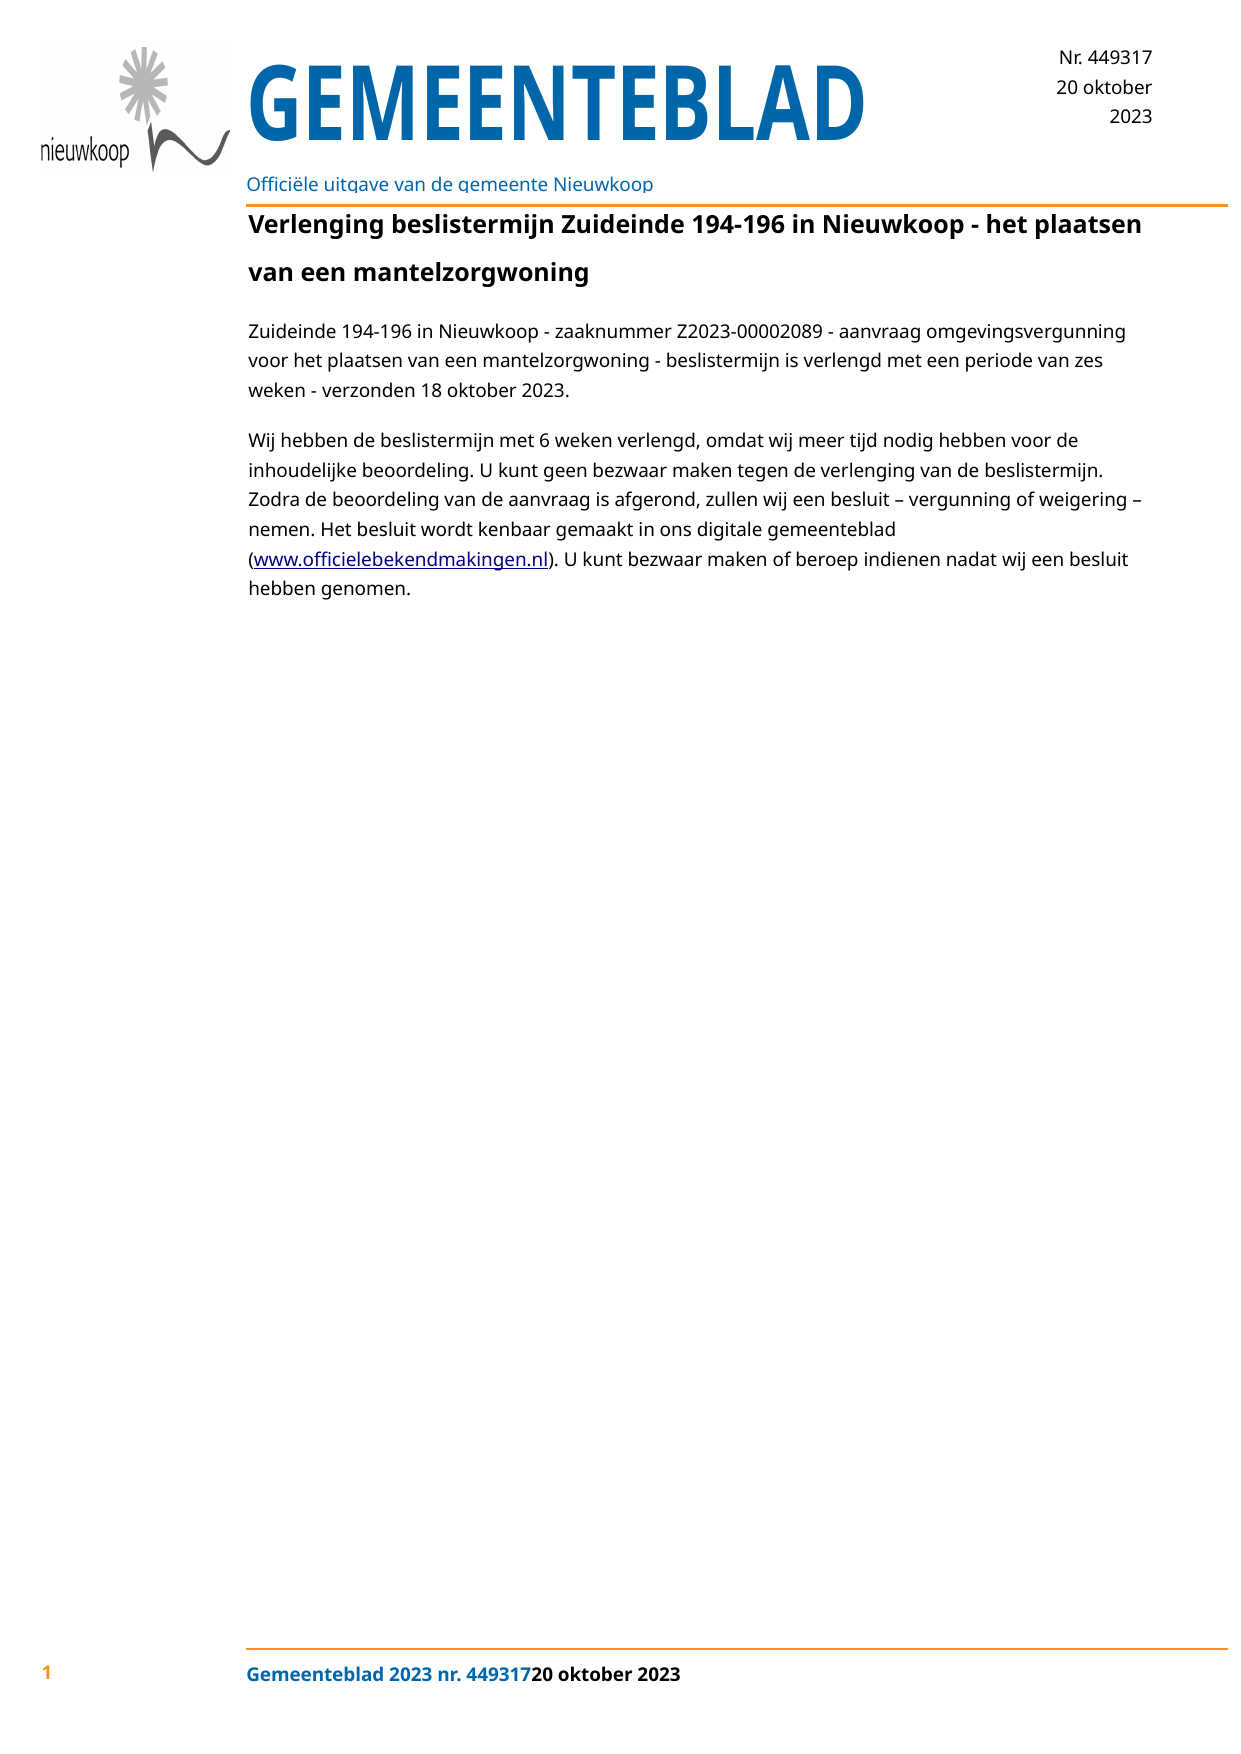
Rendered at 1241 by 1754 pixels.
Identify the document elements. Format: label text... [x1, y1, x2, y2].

text Wij hebben de beslistermijn met 6 weken verlengd, omdat wij meer tijd nodig hebben voor de inhoudelijke beoordeling. U kunt geen bezwaar maken tegen de verlenging van de beslistermijn. Zodra de beoordeling van de aanvraag is afgerond, zullen wij een besluit – vergunning of weigering – nemen. Het besluit wordt kenbaar gemaakt in ons digitale gemeenteblad (www.officielebekendmakingen.nl). U kunt bezwaar maken of beroep indienen nadat wij een besluit hebben genomen. [248, 427, 1152, 601]
text Zuideinde 194-196 in Nieuwkoop - zaaknummer Z2023-00002089 - aanvraag omgevingsvergunning voor het plaatsen van een mantelzorgwoning - beslistermijn is verlengd met een periode van zes weken - verzonden 18 oktober 2023. [248, 318, 1152, 403]
picture [41, 47, 231, 172]
text Verlenging beslistermijn Zuideinde 194-196 in Nieuwkoop - het plaatsen van een mantelzorgwoning [248, 207, 1152, 288]
